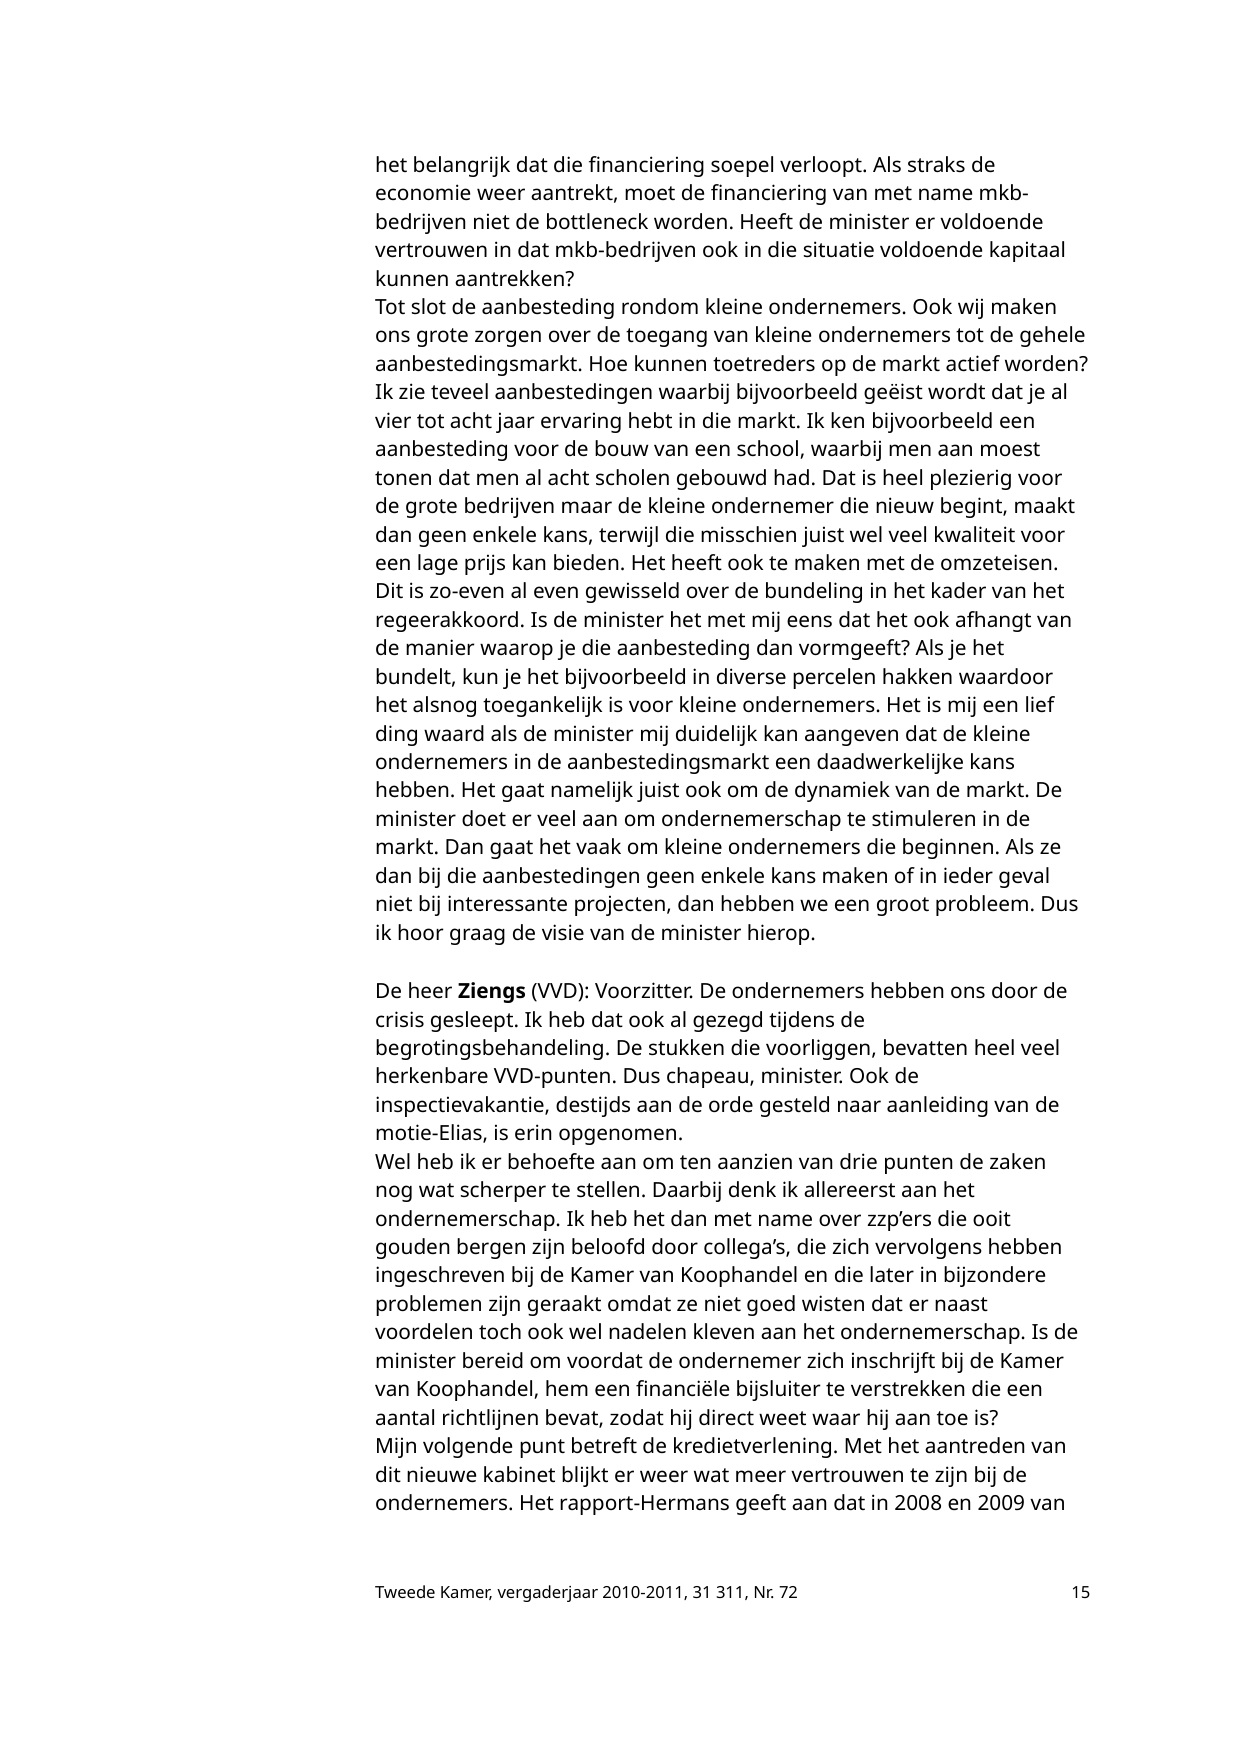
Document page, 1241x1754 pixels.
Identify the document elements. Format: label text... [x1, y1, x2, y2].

text Mijn volgende punt betreft de kredietverlening. Met het aantreden van dit nieuwe kabinet blijkt er weer wat meer vertrouwen te zijn bij de ondernemers. Het rapport-Hermans geeft aan dat in 2008 en 2009 van [375, 1431, 1090, 1517]
text De heer Ziengs (VVD): Voorzitter. De ondernemers hebben ons door de crisis gesleept. Ik heb dat ook al gezegd tijdens de begrotingsbehandeling. De stukken die voorliggen, bevatten heel veel herkenbare VVD-punten. Dus chapeau, minister. Ook de inspectievakantie, destijds aan de orde gesteld naar aanleiding van de motie-Elias, is erin opgenomen. [375, 976, 1090, 1147]
text het belangrijk dat die financiering soepel verloopt. Als straks de economie weer aantrekt, moet de financiering van met name mkb-bedrijven niet de bottleneck worden. Heeft de minister er voldoende vertrouwen in dat mkb-bedrijven ook in die situatie voldoende kapitaal kunnen aantrekken? [375, 150, 1090, 292]
text Tot slot de aanbesteding rondom kleine ondernemers. Ook wij maken ons grote zorgen over de toegang van kleine ondernemers tot de gehele aanbestedingsmarkt. Hoe kunnen toetreders op de markt actief worden? Ik zie teveel aanbestedingen waarbij bijvoorbeeld geëist wordt dat je al vier tot acht jaar ervaring hebt in die markt. Ik ken bijvoorbeeld een aanbesteding voor de bouw van een school, waarbij men aan moest tonen dat men al acht scholen gebouwd had. Dat is heel plezierig voor de grote bedrijven maar de kleine ondernemer die nieuw begint, maakt dan geen enkele kans, terwijl die misschien juist wel veel kwaliteit voor een lage prijs kan bieden. Het heeft ook te maken met de omzeteisen. Dit is zo-even al even gewisseld over de bundeling in het kader van het regeerakkoord. Is de minister het met mij eens dat het ook afhangt van de manier waarop je die aanbesteding dan vormgeeft? Als je het bundelt, kun je het bijvoorbeeld in diverse percelen hakken waardoor het alsnog toegankelijk is voor kleine ondernemers. Het is mij een lief ding waard als de minister mij duidelijk kan aangeven dat de kleine ondernemers in de aanbestedingsmarkt een daadwerkelijke kans hebben. Het gaat namelijk juist ook om de dynamiek van de markt. De minister doet er veel aan om ondernemerschap te stimuleren in de markt. Dan gaat het vaak om kleine ondernemers die beginnen. Als ze dan bij die aanbestedingen geen enkele kans maken of in ieder geval niet bij interessante projecten, dan hebben we een groot probleem. Dus ik hoor graag de visie van de minister hierop. [375, 292, 1090, 946]
text Wel heb ik er behoefte aan om ten aanzien van drie punten de zaken nog wat scherper te stellen. Daarbij denk ik allereerst aan het ondernemerschap. Ik heb het dan met name over zzp’ers die ooit gouden bergen zijn beloofd door collega’s, die zich vervolgens hebben ingeschreven bij de Kamer van Koophandel en die later in bijzondere problemen zijn geraakt omdat ze niet goed wisten dat er naast voordelen toch ook wel nadelen kleven aan het ondernemerschap. Is de minister bereid om voordat de ondernemer zich inschrijft bij de Kamer van Koophandel, hem een financiële bijsluiter te verstrekken die een aantal richtlijnen bevat, zodat hij direct weet waar hij aan toe is? [375, 1147, 1090, 1431]
